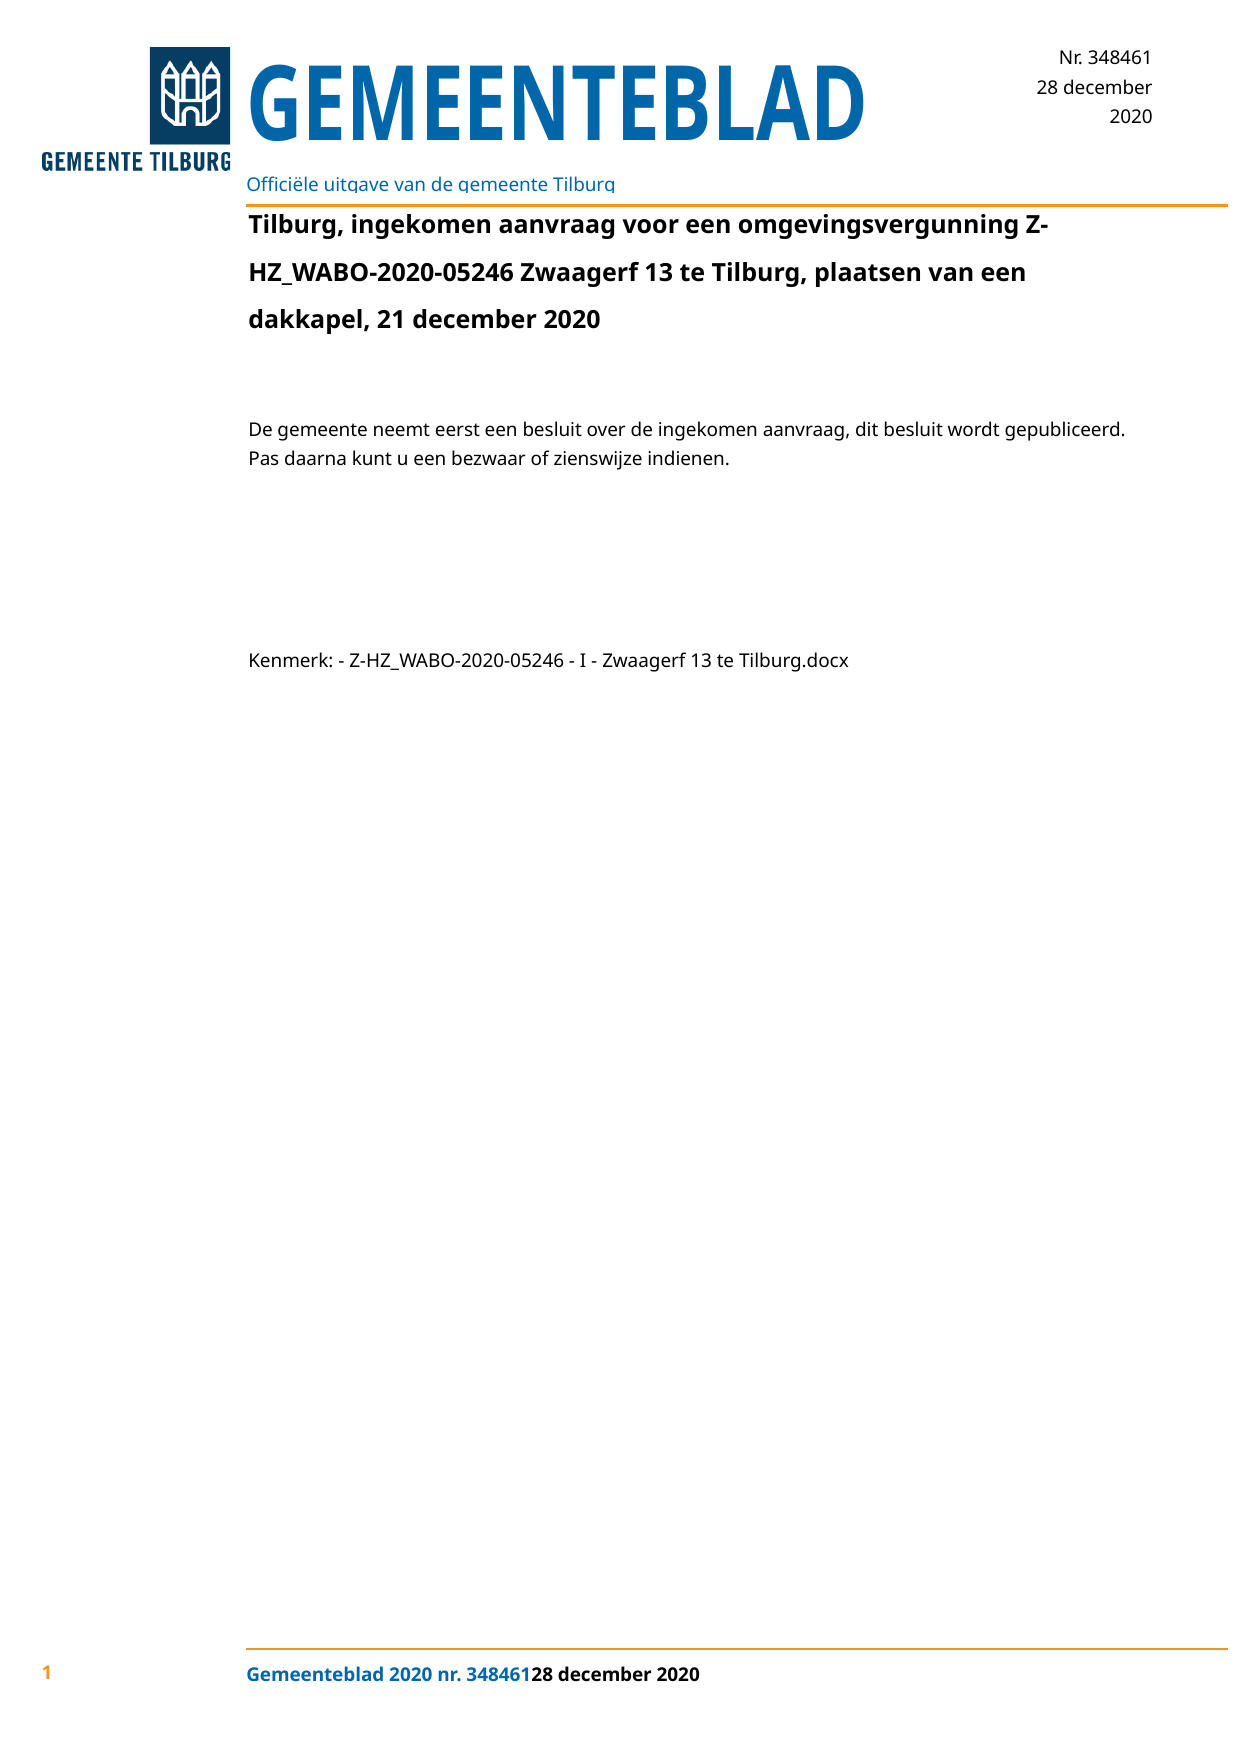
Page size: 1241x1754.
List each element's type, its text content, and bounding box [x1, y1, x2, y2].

text De gemeente neemt eerst een besluit over de ingekomen aanvraag, dit besluit wordt gepubliceerd. Pas daarna kunt u een bezwaar of zienswijze indienen. [248, 416, 1152, 471]
text Kenmerk: - Z-HZ_WABO-2020-05246 - I - Zwaagerf 13 te Tilburg.docx [248, 647, 1152, 673]
picture [41, 47, 231, 172]
text Tilburg, ingekomen aanvraag voor een omgevingsvergunning Z-HZ_WABO-2020-05246 Zwaagerf 13 te Tilburg, plaatsen van een dakkapel, 21 december 2020 [248, 207, 1152, 336]
